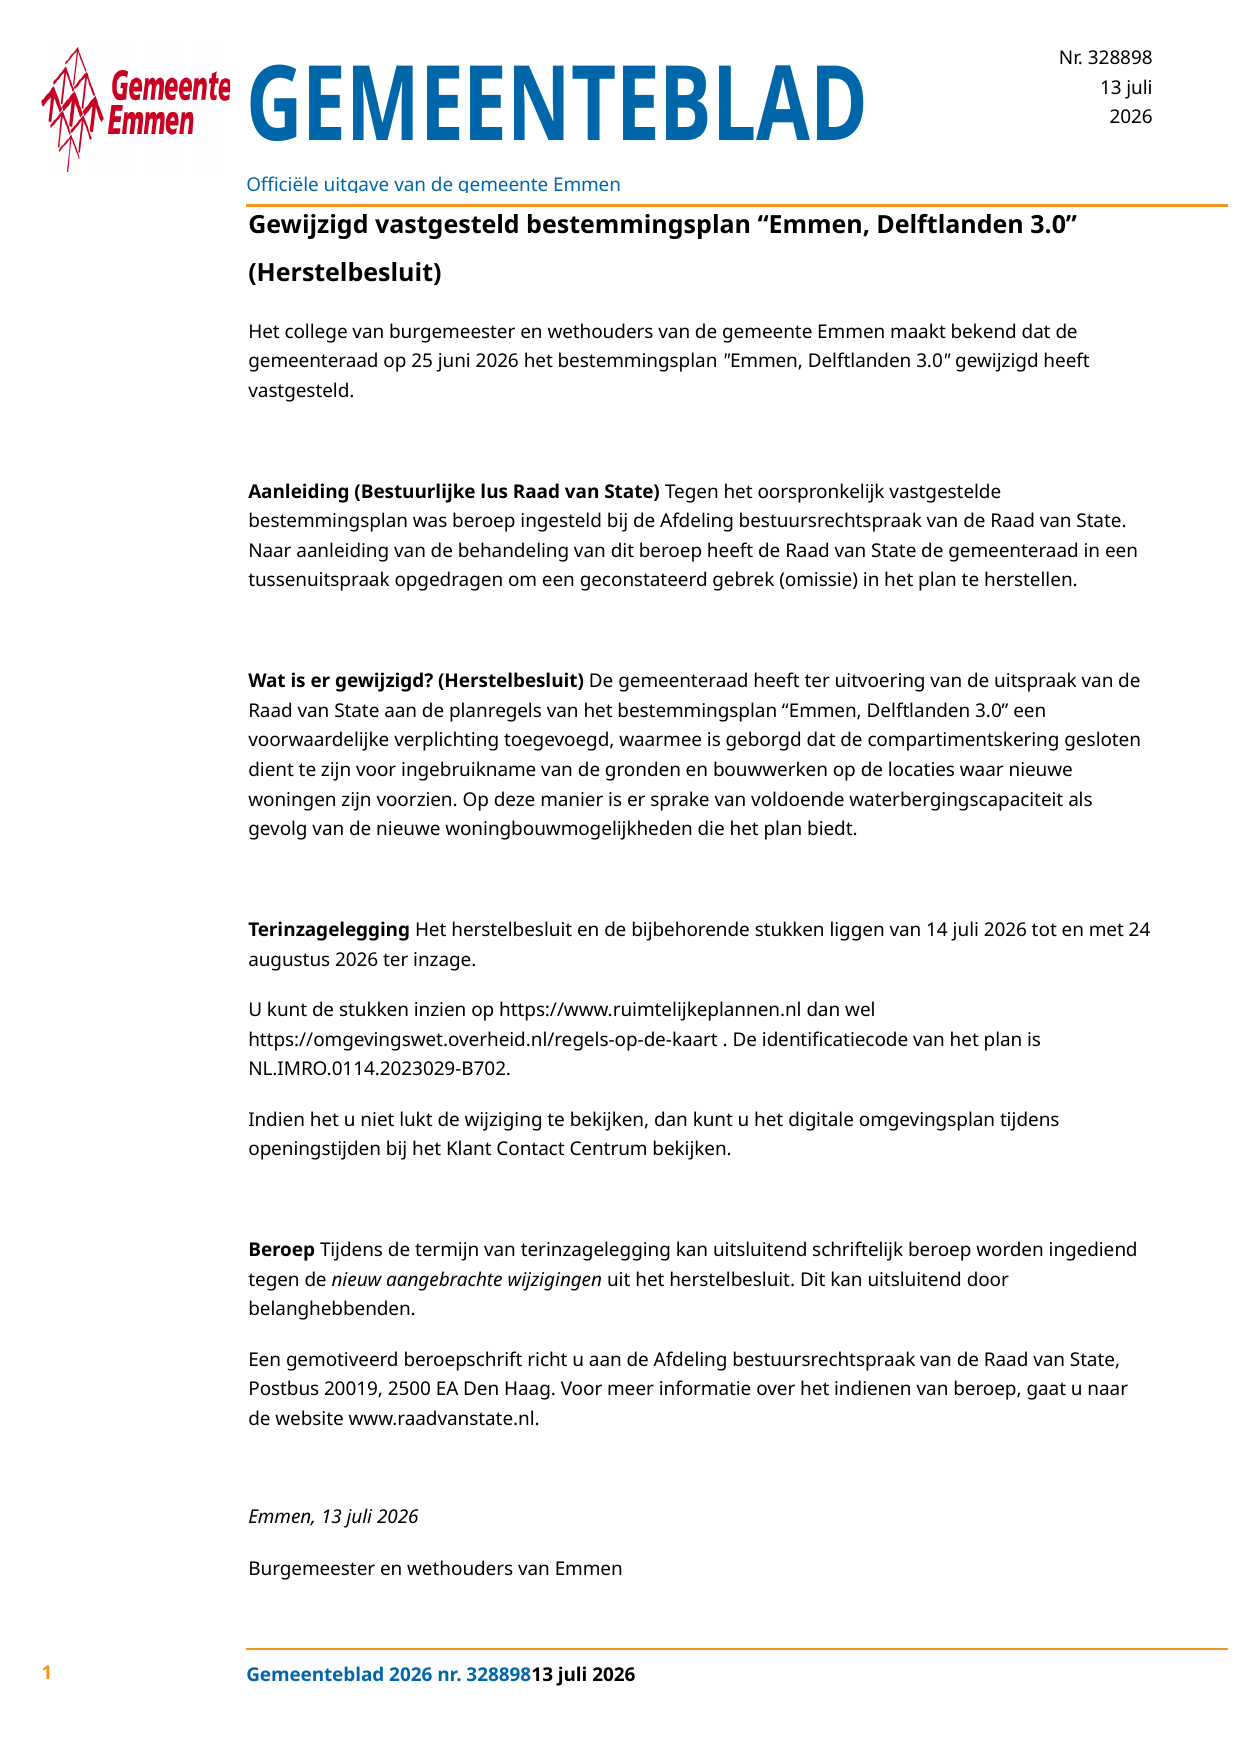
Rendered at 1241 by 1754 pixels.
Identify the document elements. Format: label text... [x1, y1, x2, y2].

text Een gemotiveerd beroepschrift richt u aan de Afdeling bestuursrechtspraak van de Raad van State, Postbus 20019, 2500 EA Den Haag. Voor meer informatie over het indienen van beroep, gaat u naar de website www.raadvanstate.nl. [248, 1346, 1152, 1431]
text Indien het u niet lukt de wijziging te bekijken, dan kunt u het digitale omgevingsplan tijdens openingstijden bij het Klant Contact Centrum bekijken. [248, 1106, 1152, 1161]
text U kunt de stukken inzien op https://www.ruimtelijkeplannen.nl dan wel https://omgevingswet.overheid.nl/regels-op-de-kaart . De identificatiecode van het plan is NL.IMRO.0114.2023029-B702. [248, 996, 1152, 1081]
picture [41, 47, 231, 172]
text Terinzagelegging Het herstelbesluit en de bijbehorende stukken liggen van 14 juli 2026 tot en met 24 augustus 2026 ter inzage. [248, 916, 1152, 972]
text Emmen, 13 juli 2026 [248, 1503, 1152, 1529]
text Beroep Tijdens de termijn van terinzagelegging kan uitsluitend schriftelijk beroep worden ingediend tegen de nieuw aangebrachte wijzigingen uit het herstelbesluit. Dit kan uitsluitend door belanghebbenden. [248, 1236, 1152, 1321]
text Aanleiding (Bestuurlijke lus Raad van State) Tegen het oorspronkelijk vastgestelde bestemmingsplan was beroep ingesteld bij de Afdeling bestuursrechtspraak van de Raad van State. Naar aanleiding van de behandeling van dit beroep heeft de Raad van State de gemeenteraad in een tussenuitspraak opgedragen om een geconstateerd gebrek (omissie) in het plan te herstellen. [248, 478, 1152, 592]
text Wat is er gewijzigd? (Herstelbesluit) De gemeenteraad heeft ter uitvoering van de uitspraak van de Raad van State aan de planregels van het bestemmingsplan “Emmen, Delftlanden 3.0” een voorwaardelijke verplichting toegevoegd, waarmee is geborgd dat de compartimentskering gesloten dient te zijn voor ingebruikname van de gronden en bouwwerken op de locaties waar nieuwe woningen zijn voorzien. Op deze manier is er sprake van voldoende waterbergingscapaciteit als gevolg van de nieuwe woningbouwmogelijkheden die het plan biedt. [248, 667, 1152, 841]
text Het college van burgemeester en wethouders van de gemeente Emmen maakt bekend dat de gemeenteraad op 25 juni 2026 het bestemmingsplan "Emmen, Delftlanden 3.0" gewijzigd heeft vastgesteld. [248, 318, 1152, 403]
text Burgemeester en wethouders van Emmen [248, 1555, 1152, 1580]
text Gewijzigd vastgesteld bestemmingsplan “Emmen, Delftlanden 3.0” (Herstelbesluit) [248, 207, 1152, 288]
